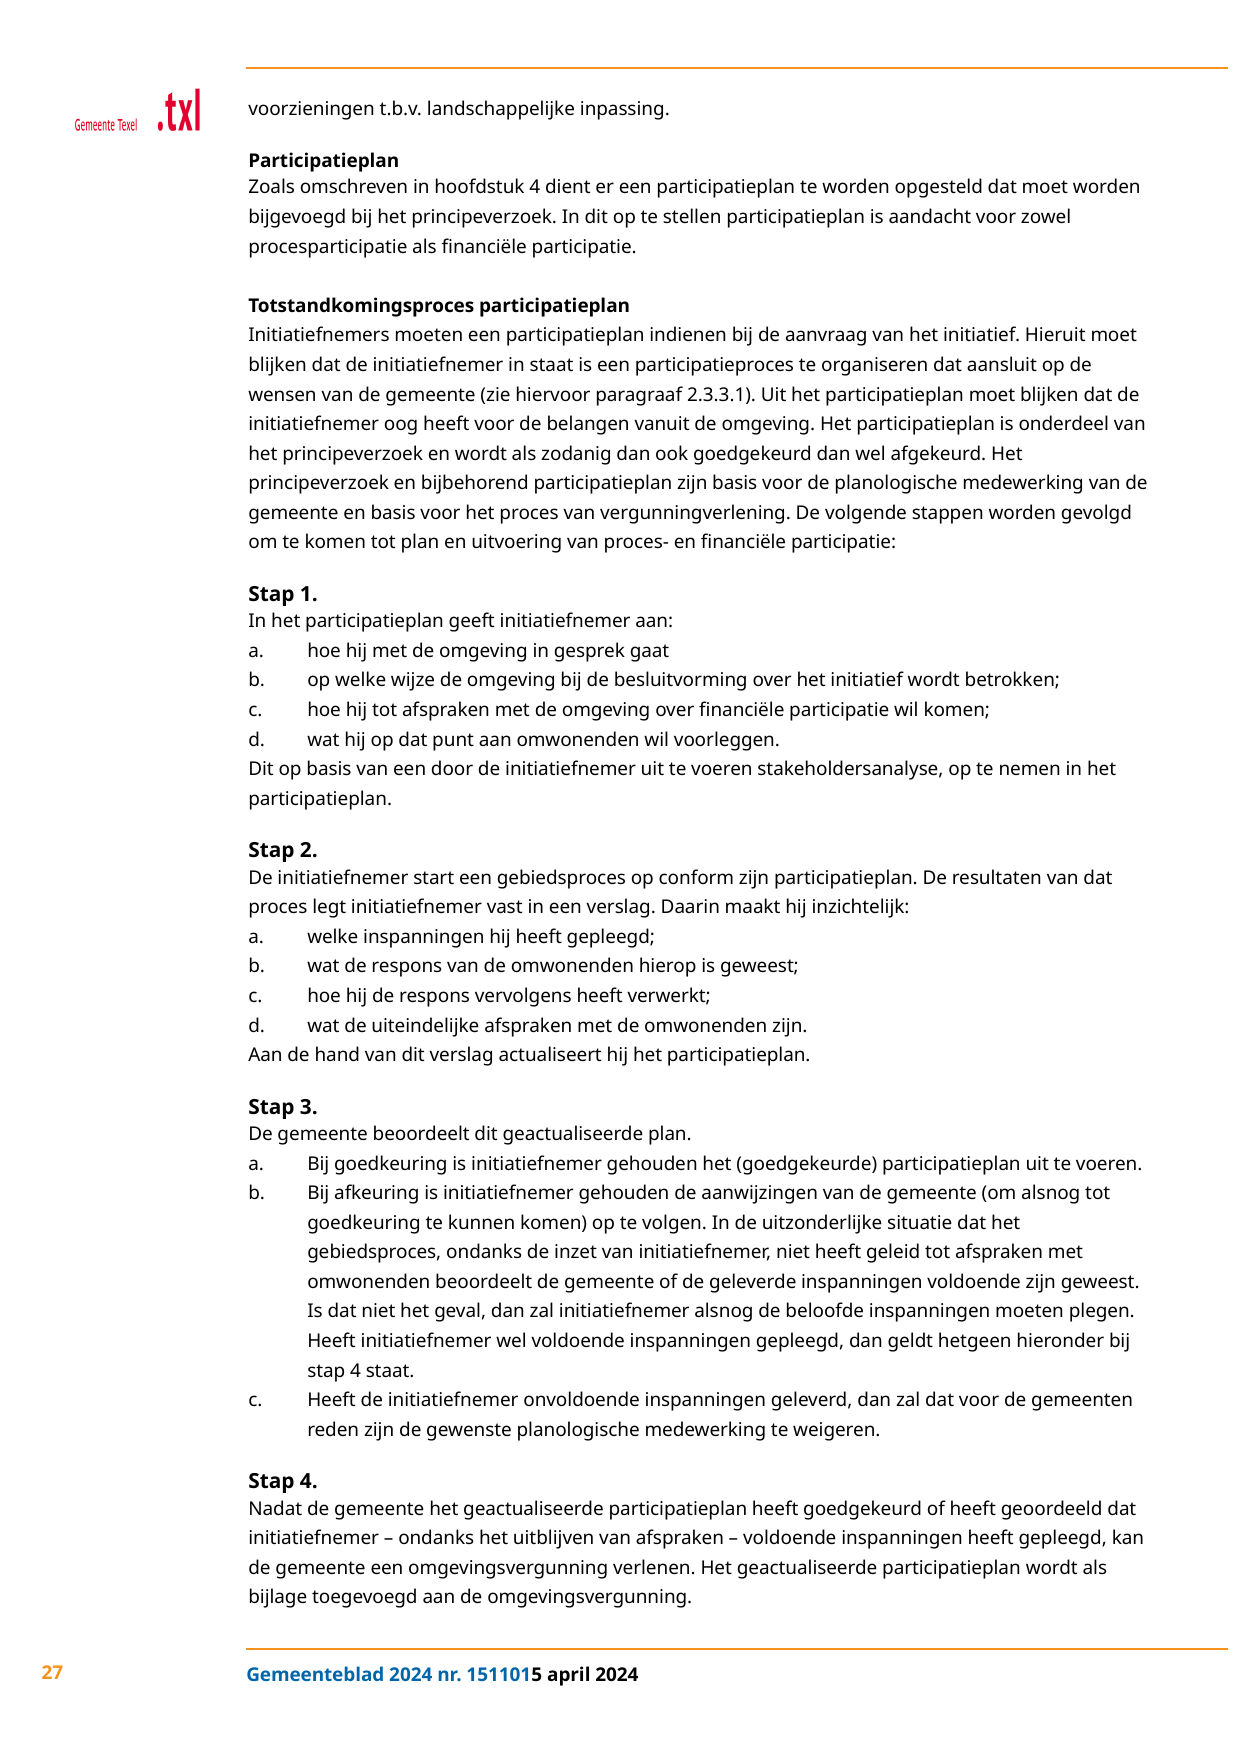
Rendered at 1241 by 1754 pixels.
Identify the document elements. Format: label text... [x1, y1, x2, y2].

text Stap 2. [248, 835, 1152, 864]
list hoe hij de respons vervolgens heeft verwerkt; [248, 982, 1152, 1008]
picture [41, 47, 231, 172]
text Totstandkomingsproces participatieplan [248, 292, 1152, 318]
list hoe hij met de omgeving in gesprek gaat [248, 637, 1152, 663]
text Participatieplan [248, 145, 1152, 174]
text Aan de hand van dit verslag actualiseert hij het participatieplan. [248, 1041, 1152, 1067]
text Zoals omschreven in hoofdstuk 4 dient er een participatieplan te worden opgesteld dat moet worden bijgevoegd bij het principeverzoek. In dit op te stellen participatieplan is aandacht voor zowel procesparticipatie als financiële participatie. [248, 174, 1152, 258]
text De gemeente beoordeelt dit geactualiseerde plan. [248, 1120, 1152, 1146]
text Stap 3. [248, 1092, 1152, 1120]
text Nadat de gemeente het geactualiseerde participatieplan heeft goedgekeurd of heeft geoordeeld dat initiatiefnemer – ondanks het uitblijven van afspraken – voldoende inspanningen heeft gepleegd, kan de gemeente een omgevingsvergunning verlenen. Het geactualiseerde participatieplan wordt als bijlage toegevoegd aan de omgevingsvergunning. [248, 1495, 1152, 1609]
text Dit op basis van een door de initiatiefnemer uit te voeren stakeholdersanalyse, op te nemen in het participatieplan. [248, 755, 1152, 811]
text Stap 1. [248, 579, 1152, 607]
text Stap 4. [248, 1466, 1152, 1495]
text Initiatiefnemers moeten een participatieplan indienen bij de aanvraag van het initiatief. Hieruit moet blijken dat de initiatiefnemer in staat is een participatieproces te organiseren dat aansluit op de wensen van de gemeente (zie hiervoor paragraaf 2.3.3.1). Uit het participatieplan moet blijken dat de initiatiefnemer oog heeft voor de belangen vanuit de omgeving. Het participatieplan is onderdeel van het principeverzoek en wordt als zodanig dan ook goedgekeurd dan wel afgekeurd. Het principeverzoek en bijbehorend participatieplan zijn basis voor de planologische medewerking van de gemeente en basis voor het proces van vergunningverlening. De volgende stappen worden gevolgd om te komen tot plan en uitvoering van proces- en financiële participatie: [248, 322, 1152, 554]
list Bij afkeuring is initiatiefnemer gehouden de aanwijzingen van de gemeente (om alsnog tot goedkeuring te kunnen komen) op te volgen. In de uitzonderlijke situatie dat het gebiedsproces, ondanks de inzet van initiatiefnemer, niet heeft geleid tot afspraken met omwonenden beoordeelt de gemeente of de geleverde inspanningen voldoende zijn geweest. Is dat niet het geval, dan zal initiatiefnemer alsnog de beloofde inspanningen moeten plegen. Heeft initiatiefnemer wel voldoende inspanningen gepleegd, dan geldt hetgeen hieronder bij stap 4 staat. [248, 1179, 1152, 1383]
list Bij goedkeuring is initiatiefnemer gehouden het (goedgekeurde) participatieplan uit te voeren. [248, 1150, 1152, 1176]
list hoe hij tot afspraken met de omgeving over financiële participatie wil komen; [248, 696, 1152, 722]
text In het participatieplan geeft initiatiefnemer aan: [248, 607, 1152, 633]
list Heeft de initiatiefnemer onvoldoende inspanningen geleverd, dan zal dat voor de gemeenten reden zijn de gewenste planologische medewerking te weigeren. [248, 1386, 1152, 1442]
list wat de uiteindelijke afspraken met de omwonenden zijn. [248, 1012, 1152, 1037]
list op welke wijze de omgeving bij de besluitvorming over het initiatief wordt betrokken; [248, 667, 1152, 692]
text De initiatiefnemer start een gebiedsproces op conform zijn participatieplan. De resultaten van dat proces legt initiatiefnemer vast in een verslag. Daarin maakt hij inzichtelijk: [248, 864, 1152, 919]
list wat de respons van de omwonenden hierop is geweest; [248, 953, 1152, 978]
text voorzieningen t.b.v. landschappelijke inpassing. [248, 95, 1152, 121]
list welke inspanningen hij heeft gepleegd; [248, 923, 1152, 949]
list wat hij op dat punt aan omwonenden wil voorleggen. [248, 726, 1152, 752]
